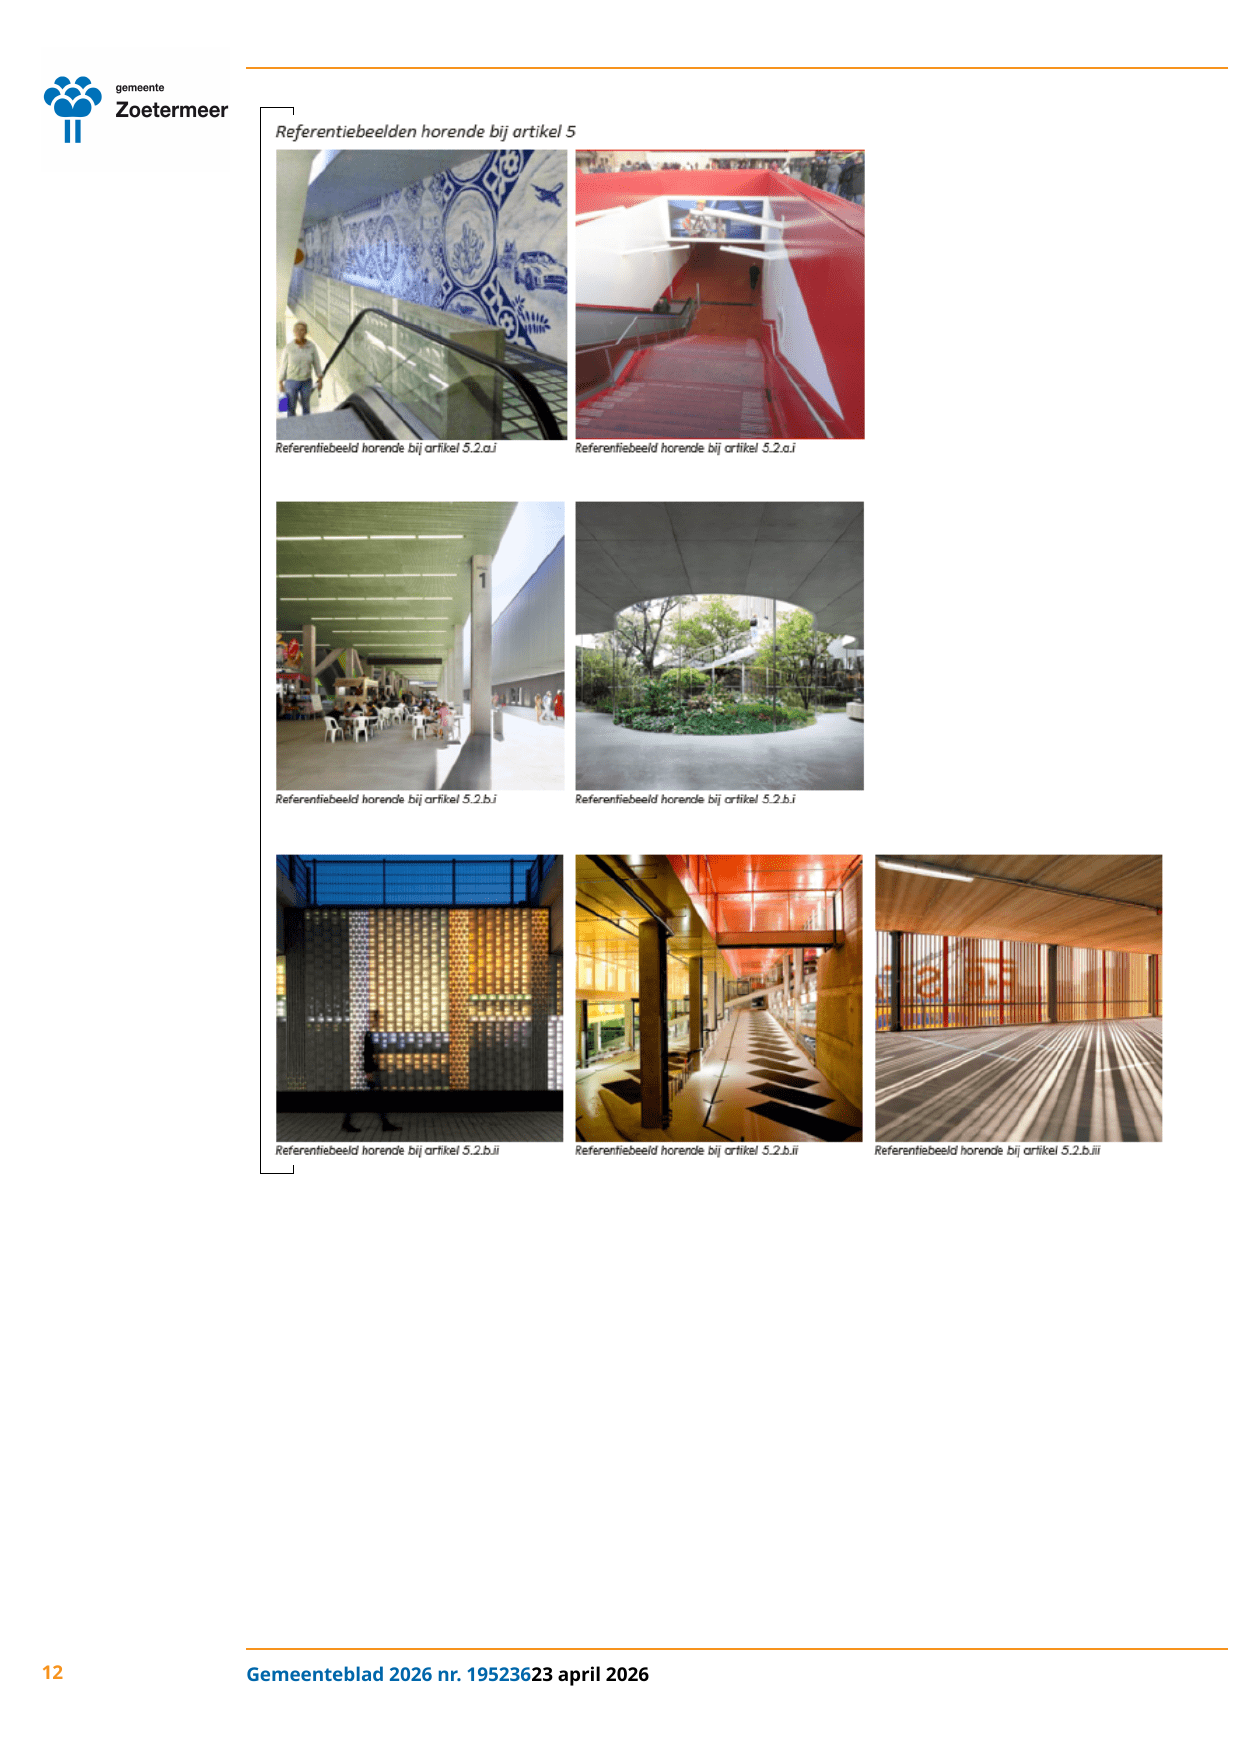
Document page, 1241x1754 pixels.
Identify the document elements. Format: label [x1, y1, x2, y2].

picture [41, 47, 231, 172]
picture [268, 115, 1173, 1165]
